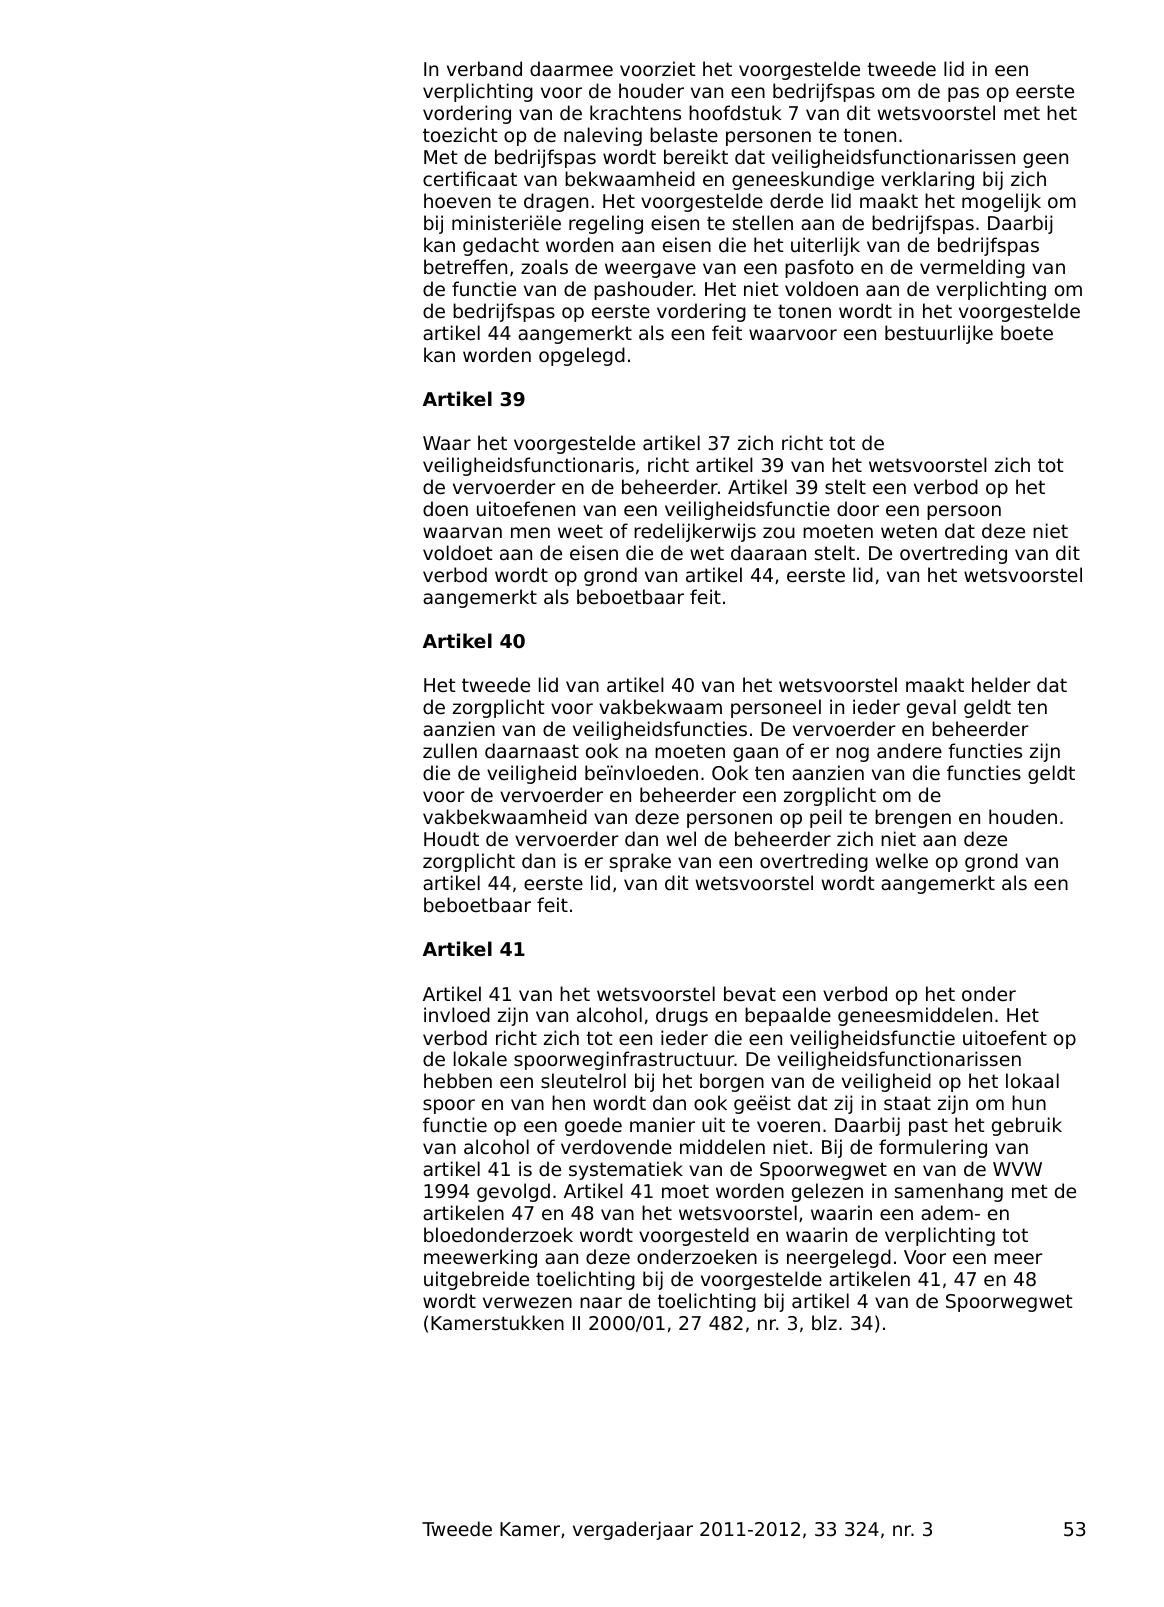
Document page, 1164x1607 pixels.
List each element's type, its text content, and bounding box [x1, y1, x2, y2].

subtitle Artikel 39 [422, 389, 1087, 411]
text Met de bedrijfspas wordt bereikt dat veiligheidsfunctionarissen geen certificaat van bekwaamheid en geneeskundige verklaring bij zich hoeven te dragen. Het voorgestelde derde lid maakt het mogelijk om bij ministeriële regeling eisen te stellen aan de bedrijfspas. Daarbij kan gedacht worden aan eisen die het uiterlijk van de bedrijfspas betreffen, zoals de weergave van een pasfoto en de vermelding van de functie van de pashouder. Het niet voldoen aan de verplichting om de bedrijfspas op eerste vordering te tonen wordt in het voorgestelde artikel 44 aangemerkt als een feit waarvoor een bestuurlijke boete kan worden opgelegd. [422, 147, 1087, 367]
subtitle Artikel 40 [422, 631, 1087, 653]
text Het tweede lid van artikel 40 van het wetsvoorstel maakt helder dat de zorgplicht voor vakbekwaam personeel in ieder geval geldt ten aanzien van de veiligheidsfuncties. De vervoerder en beheerder zullen daarnaast ook na moeten gaan of er nog andere functies zijn die de veiligheid beïnvloeden. Ook ten aanzien van die functies geldt voor de vervoerder en beheerder een zorgplicht om de vakbekwaamheid van deze personen op peil te brengen en houden. Houdt de vervoerder dan wel de beheerder zich niet aan deze zorgplicht dan is er sprake van een overtreding welke op grond van artikel 44, eerste lid, van dit wetsvoorstel wordt aangemerkt als een beboetbaar feit. [422, 675, 1087, 917]
text In verband daarmee voorziet het voorgestelde tweede lid in een verplichting voor de houder van een bedrijfspas om de pas op eerste vordering van de krachtens hoofdstuk 7 van dit wetsvoorstel met het toezicht op de naleving belaste personen te tonen. [422, 59, 1087, 147]
text Waar het voorgestelde artikel 37 zich richt tot de veiligheidsfunctionaris, richt artikel 39 van het wetsvoorstel zich tot de vervoerder en de beheerder. Artikel 39 stelt een verbod op het doen uitoefenen van een veiligheidsfunctie door een persoon waarvan men weet of redelijkerwijs zou moeten weten dat deze niet voldoet aan de eisen die de wet daaraan stelt. De overtreding van dit verbod wordt op grond van artikel 44, eerste lid, van het wetsvoorstel aangemerkt als beboetbaar feit. [422, 433, 1087, 609]
text Artikel 41 van het wetsvoorstel bevat een verbod op het onder invloed zijn van alcohol, drugs en bepaalde geneesmiddelen. Het verbod richt zich tot een ieder die een veiligheidsfunctie uitoefent op de lokale spoorweginfrastructuur. De veiligheidsfunctionarissen hebben een sleutelrol bij het borgen van de veiligheid op het lokaal spoor en van hen wordt dan ook geëist dat zij in staat zijn om hun functie op een goede manier uit te voeren. Daarbij past het gebruik van alcohol of verdovende middelen niet. Bij de formulering van artikel 41 is de systematiek van de Spoorwegwet en van de WVW 1994 gevolgd. Artikel 41 moet worden gelezen in samenhang met de artikelen 47 en 48 van het wetsvoorstel, waarin een adem- en bloedonderzoek wordt voorgesteld en waarin de verplichting tot meewerking aan deze onderzoeken is neergelegd. Voor een meer uitgebreide toelichting bij de voorgestelde artikelen 41, 47 en 48 wordt verwezen naar de toelichting bij artikel 4 van de Spoorwegwet (Kamerstukken II 2000/01, 27 482, nr. 3, blz. 34). [422, 983, 1087, 1335]
subtitle Artikel 41 [422, 939, 1087, 961]
